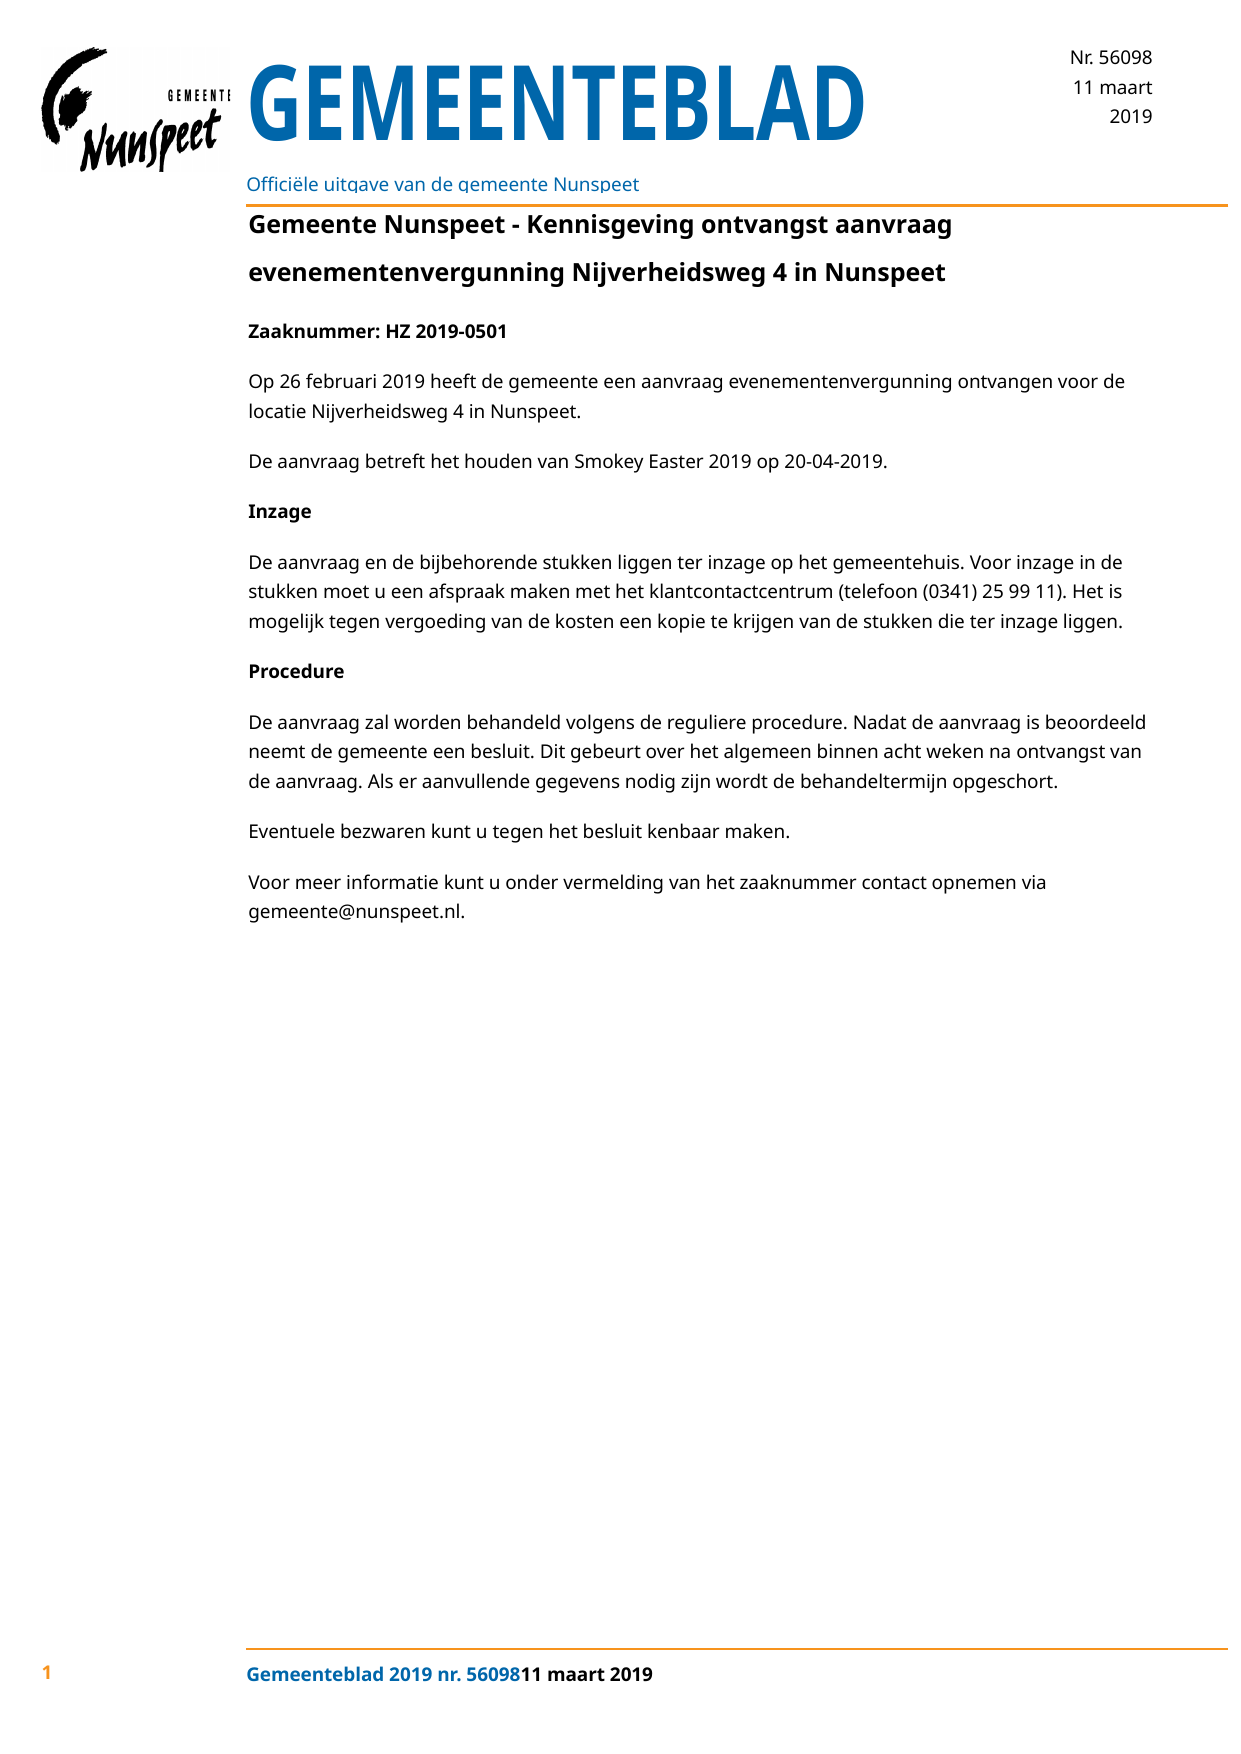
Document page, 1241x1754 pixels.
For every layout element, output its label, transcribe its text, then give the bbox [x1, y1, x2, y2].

text Gemeente Nunspeet - Kennisgeving ontvangst aanvraag evenementenvergunning Nijverheidsweg 4 in Nunspeet [248, 207, 1152, 288]
text Procedure [248, 659, 1152, 684]
text Voor meer informatie kunt u onder vermelding van het zaaknummer contact opnemen via gemeente@nunspeet.nl. [248, 869, 1152, 924]
text Zaaknummer: HZ 2019-0501 [248, 318, 1152, 344]
text Eventuele bezwaren kunt u tegen het besluit kenbaar maken. [248, 819, 1152, 844]
picture [41, 47, 231, 172]
text Op 26 februari 2019 heeft de gemeente een aanvraag evenementenvergunning ontvangen voor de locatie Nijverheidsweg 4 in Nunspeet. [248, 368, 1152, 424]
text De aanvraag en de bijbehorende stukken liggen ter inzage op het gemeentehuis. Voor inzage in de stukken moet u een afspraak maken met het klantcontactcentrum (telefoon (0341) 25 99 11). Het is mogelijk tegen vergoeding van de kosten een kopie te krijgen van de stukken die ter inzage liggen. [248, 549, 1152, 634]
text Inzage [248, 499, 1152, 524]
text De aanvraag zal worden behandeld volgens de reguliere procedure. Nadat de aanvraag is beoordeeld neemt de gemeente een besluit. Dit gebeurt over het algemeen binnen acht weken na ontvangst van de aanvraag. Als er aanvullende gegevens nodig zijn wordt de behandeltermijn opgeschort. [248, 709, 1152, 794]
text De aanvraag betreft het houden van Smokey Easter 2019 op 20-04-2019. [248, 448, 1152, 474]
